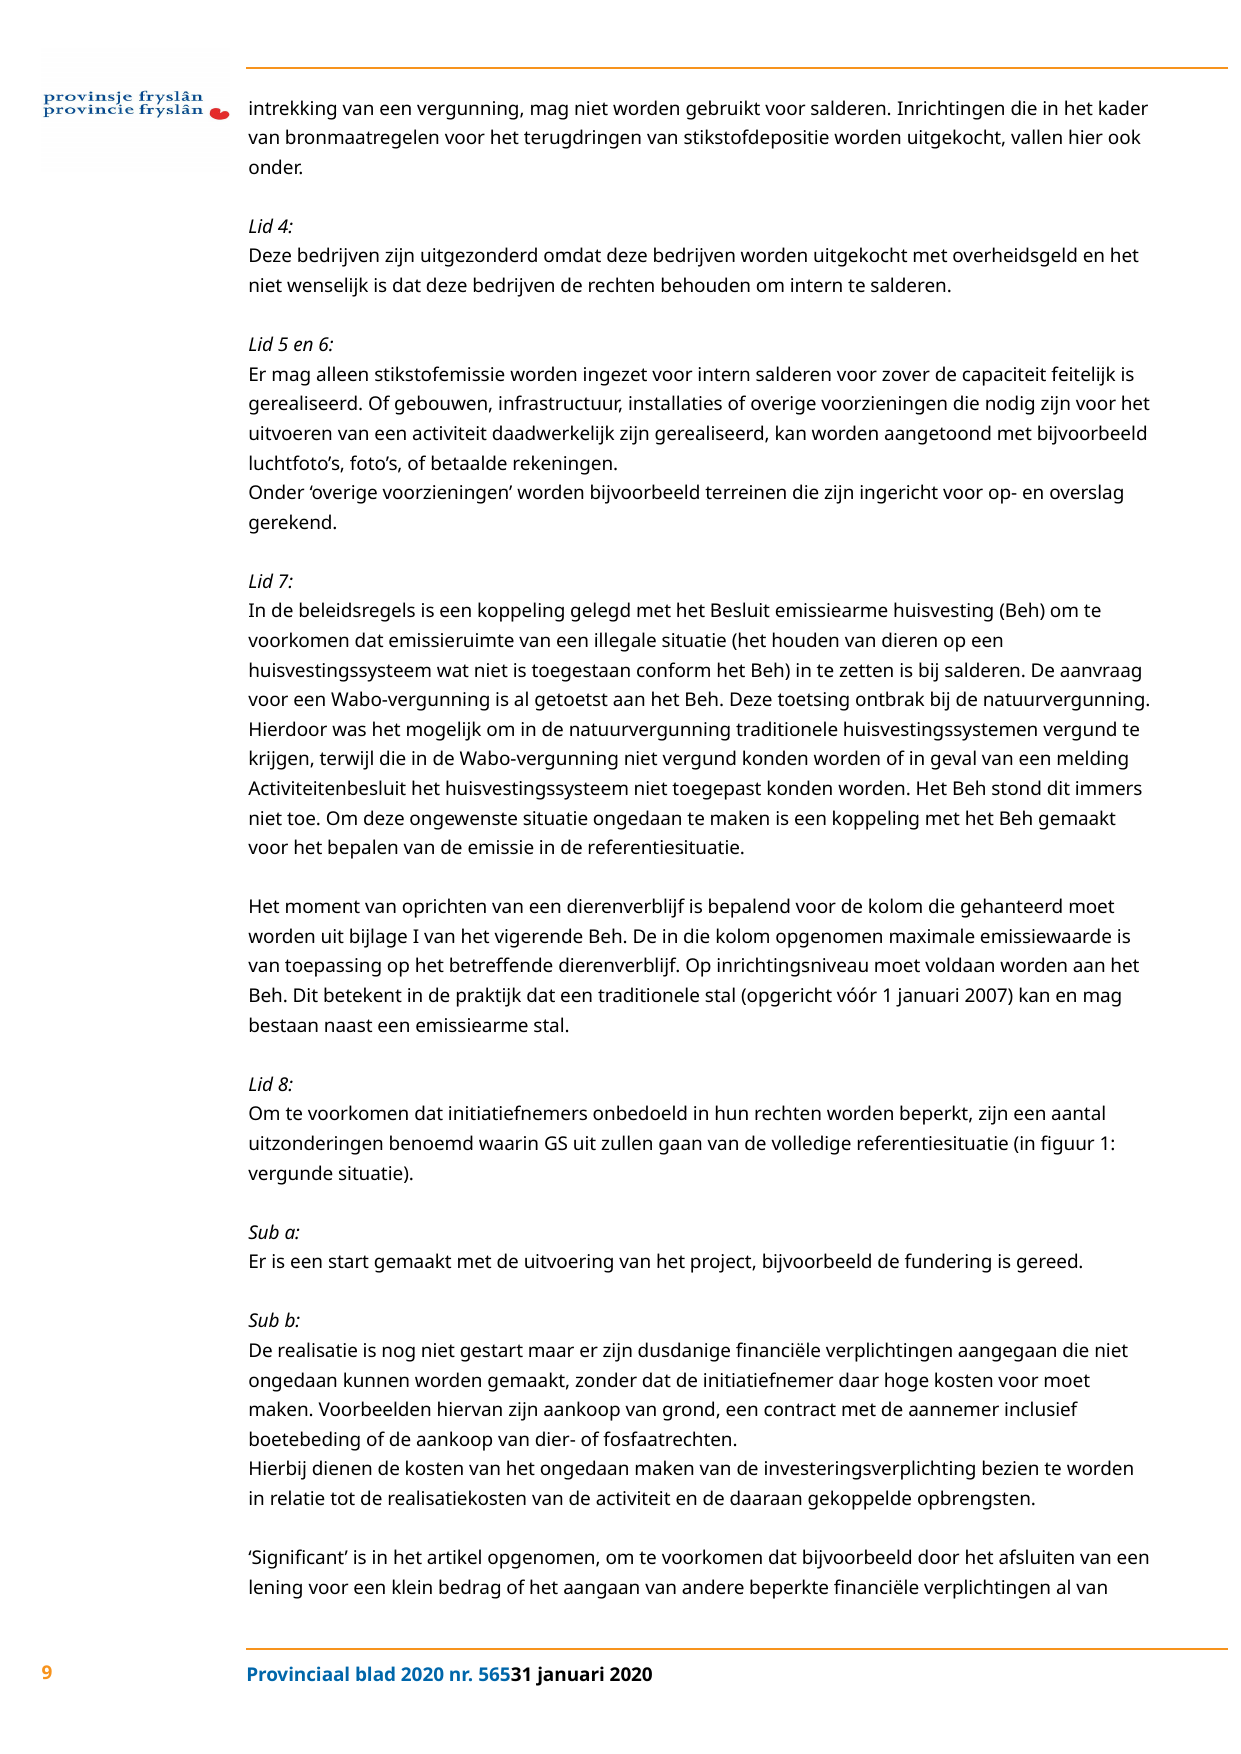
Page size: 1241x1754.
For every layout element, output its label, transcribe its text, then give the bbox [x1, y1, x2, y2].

text Om te voorkomen dat initiatiefnemers onbedoeld in hun rechten worden beperkt, zijn een aantal uitzonderingen benoemd waarin GS uit zullen gaan van de volledige referentiesituatie (in figuur 1: vergunde situatie). [248, 1101, 1152, 1186]
text Hierbij dienen de kosten van het ongedaan maken van de investeringsverplichting bezien te worden in relatie tot de realisatiekosten van de activiteit en de daaraan gekoppelde opbrengsten. [248, 1456, 1152, 1511]
text Het moment van oprichten van een dierenverblijf is bepalend voor de kolom die gehanteerd moet worden uit bijlage I van het vigerende Beh. De in die kolom opgenomen maximale emissiewaarde is van toepassing op het betreffende dierenverblijf. Op inrichtingsniveau moet voldaan worden aan het Beh. Dit betekent in de praktijk dat een traditionele stal (opgericht vóór 1 januari 2007) kan en mag bestaan naast een emissiearme stal. [248, 893, 1152, 1038]
text Deze bedrijven zijn uitgezonderd omdat deze bedrijven worden uitgekocht met overheidsgeld en het niet wenselijk is dat deze bedrijven de rechten behouden om intern te salderen. [248, 243, 1152, 298]
text Sub b: [248, 1308, 1152, 1333]
text ‘Significant’ is in het artikel opgenomen, om te voorkomen dat bijvoorbeeld door het afsluiten van een lening voor een klein bedrag of het aangaan van andere beperkte financiële verplichtingen al van [248, 1544, 1152, 1600]
text In de beleidsregels is een koppeling gelegd met het Besluit emissiearme huisvesting (Beh) om te voorkomen dat emissieruimte van een illegale situatie (het houden van dieren op een huisvestingssysteem wat niet is toegestaan conform het Beh) in te zetten is bij salderen. De aanvraag voor een Wabo-vergunning is al getoetst aan het Beh. Deze toetsing ontbrak bij de natuurvergunning. Hierdoor was het mogelijk om in de natuurvergunning traditionele huisvestingssystemen vergund te krijgen, terwijl die in de Wabo-vergunning niet vergund konden worden of in geval van een melding Activiteitenbesluit het huisvestingssysteem niet toegepast konden worden. Het Beh stond dit immers niet toe. Om deze ongewenste situatie ongedaan te maken is een koppeling met het Beh gemaakt voor het bepalen van de emissie in de referentiesituatie. [248, 598, 1152, 860]
text Er is een start gemaakt met de uitvoering van het project, bijvoorbeeld de fundering is gereed. [248, 1248, 1152, 1274]
text Lid 7: [248, 568, 1152, 594]
text Lid 4: [248, 213, 1152, 239]
text Lid 5 en 6: [248, 331, 1152, 357]
text De realisatie is nog niet gestart maar er zijn dusdanige financiële verplichtingen aangegaan die niet ongedaan kunnen worden gemaakt, zonder dat de initiatiefnemer daar hoge kosten voor moet maken. Voorbeelden hiervan zijn aankoop van grond, een contract met de aannemer inclusief boetebeding of de aankoop van dier- of fosfaatrechten. [248, 1337, 1152, 1452]
text Lid 8: [248, 1071, 1152, 1097]
text Er mag alleen stikstofemissie worden ingezet voor intern salderen voor zover de capaciteit feitelijk is gerealiseerd. Of gebouwen, infrastructuur, installaties of overige voorzieningen die nodig zijn voor het uitvoeren van een activiteit daadwerkelijk zijn gerealiseerd, kan worden aangetoond met bijvoorbeeld luchtfoto’s, foto’s, of betaalde rekeningen. [248, 361, 1152, 476]
text Sub a: [248, 1219, 1152, 1245]
text intrekking van een vergunning, mag niet worden gebruikt voor salderen. Inrichtingen die in het kader van bronmaatregelen voor het terugdringen van stikstofdepositie worden uitgekocht, vallen hier ook onder. [248, 95, 1152, 180]
picture [41, 47, 231, 172]
text Onder ‘overige voorzieningen’ worden bijvoorbeeld terreinen die zijn ingericht voor op- en overslag gerekend. [248, 479, 1152, 535]
